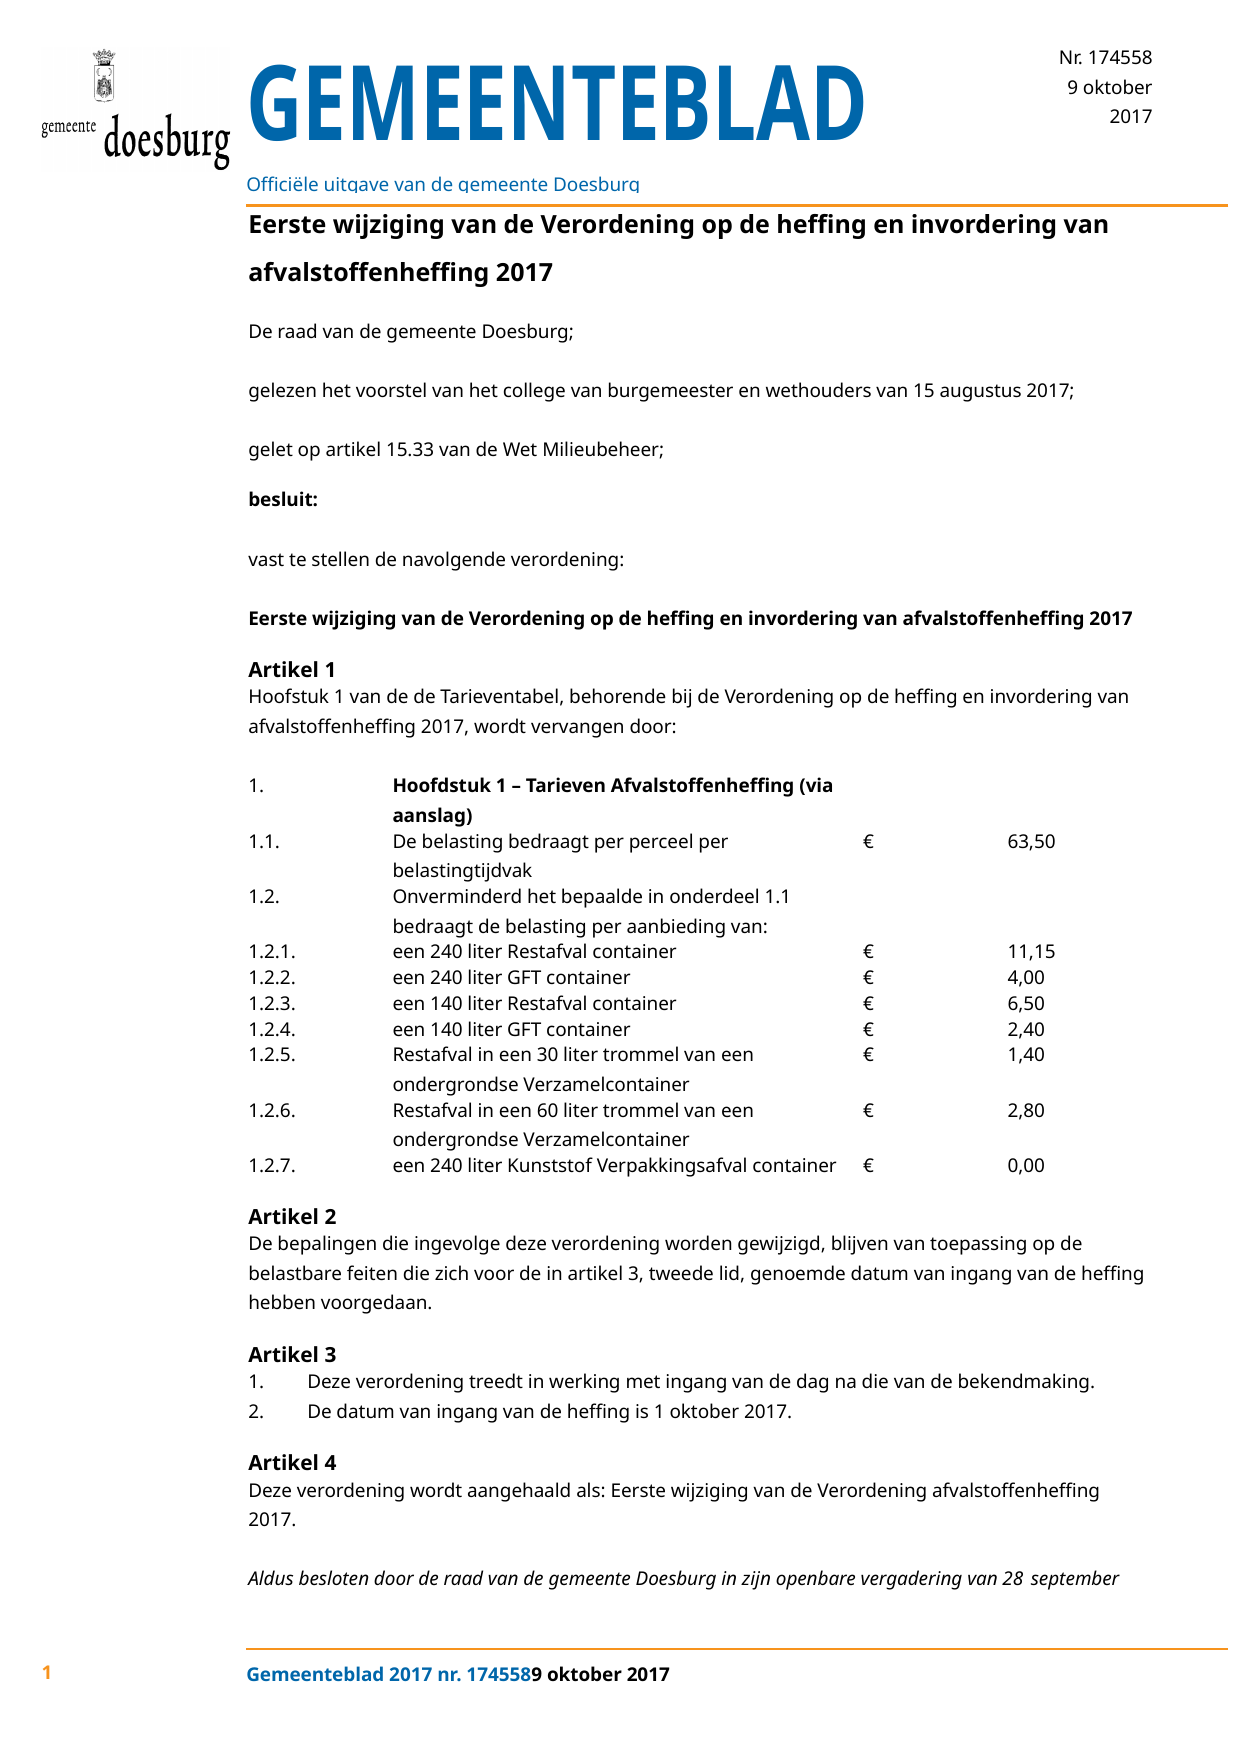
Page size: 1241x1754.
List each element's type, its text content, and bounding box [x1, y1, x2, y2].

table_cell 1.1. [248, 828, 392, 883]
text Eerste wijziging van de Verordening op de heffing en invordering van afvalstoffenheffing 2017 [248, 605, 1152, 631]
table_cell [1007, 883, 1152, 938]
table_cell 1.2.7. [248, 1152, 392, 1178]
table_cell 1.2.1. [248, 939, 392, 964]
table_header Hoofdstuk 1 – Tarieven Afvalstoffenheffing (via aanslag) [392, 773, 863, 828]
table_header 1. [248, 773, 392, 828]
table_cell Restafval in een 60 liter trommel van een ondergrondse Verzamelcontainer [392, 1097, 863, 1152]
table_cell € [863, 939, 1007, 964]
text Artikel 2 [248, 1202, 1152, 1230]
text Aldus besloten door de raad van de gemeente Doesburg in zijn openbare vergadering van 28 september [248, 1566, 1152, 1591]
text Artikel 4 [248, 1448, 1152, 1477]
table_cell 0,00 [1007, 1152, 1152, 1178]
table_cell 1.2.5. [248, 1041, 392, 1097]
table_cell € [863, 964, 1007, 990]
table_cell 1.2.6. [248, 1097, 392, 1152]
text gelet op artikel 15.33 van de Wet Milieubeheer; [248, 436, 1152, 462]
table_cell 63,50 [1007, 828, 1152, 883]
table_cell een 240 liter Kunststof Verpakkingsafval container [392, 1152, 863, 1178]
text Hoofstuk 1 van de de Tarieventabel, behorende bij de Verordening op de heffing en invordering van afvalstoffenheffing 2017, wordt vervangen door: [248, 684, 1152, 739]
table_cell € [863, 828, 1007, 883]
table_cell [863, 883, 1007, 938]
table_cell 1.2. [248, 883, 392, 938]
table_cell 1.2.2. [248, 964, 392, 990]
text De raad van de gemeente Doesburg; [248, 318, 1152, 344]
table_cell een 140 liter GFT container [392, 1016, 863, 1041]
table_cell Onverminderd het bepaalde in onderdeel 1.1 bedraagt de belasting per aanbieding van: [392, 883, 863, 938]
table_cell 11,15 [1007, 939, 1152, 964]
text Eerste wijziging van de Verordening op de heffing en invordering van afvalstoffenheffing 2017 [248, 207, 1152, 288]
list Deze verordening treedt in werking met ingang van de dag na die van de bekendmaking. [248, 1368, 1152, 1394]
list De datum van ingang van de heffing is 1 oktober 2017. [248, 1398, 1152, 1424]
picture [41, 47, 231, 172]
table_cell een 240 liter Restafval container [392, 939, 863, 964]
table_cell 2,40 [1007, 1016, 1152, 1041]
table_header [863, 773, 1007, 828]
text gelezen het voorstel van het college van burgemeester en wethouders van 15 augustus 2017; [248, 377, 1152, 403]
text Artikel 3 [248, 1340, 1152, 1368]
text vast te stellen de navolgende verordening: [248, 546, 1152, 571]
table_cell een 140 liter Restafval container [392, 990, 863, 1016]
table_cell € [863, 1152, 1007, 1178]
table_cell 2,80 [1007, 1097, 1152, 1152]
table_cell 1,40 [1007, 1041, 1152, 1097]
table_cell € [863, 1041, 1007, 1097]
text Artikel 1 [248, 655, 1152, 684]
table_cell 6,50 [1007, 990, 1152, 1016]
text De bepalingen die ingevolge deze verordening worden gewijzigd, blijven van toepassing op de belastbare feiten die zich voor de in artikel 3, tweede lid, genoemde datum van ingang van de heffing hebben voorgedaan. [248, 1230, 1152, 1315]
table_cell De belasting bedraagt per perceel per belastingtijdvak [392, 828, 863, 883]
table_header [1007, 773, 1152, 828]
text Deze verordening wordt aangehaald als: Eerste wijziging van de Verordening afvalstoffenheffing 2017. [248, 1477, 1152, 1532]
table_cell 1.2.3. [248, 990, 392, 1016]
text besluit: [248, 487, 1152, 512]
table_cell 4,00 [1007, 964, 1152, 990]
table_cell € [863, 1016, 1007, 1041]
table_cell 1.2.4. [248, 1016, 392, 1041]
table_cell Restafval in een 30 liter trommel van een ondergrondse Verzamelcontainer [392, 1041, 863, 1097]
table_cell € [863, 1097, 1007, 1152]
table_cell een 240 liter GFT container [392, 964, 863, 990]
table_cell € [863, 990, 1007, 1016]
